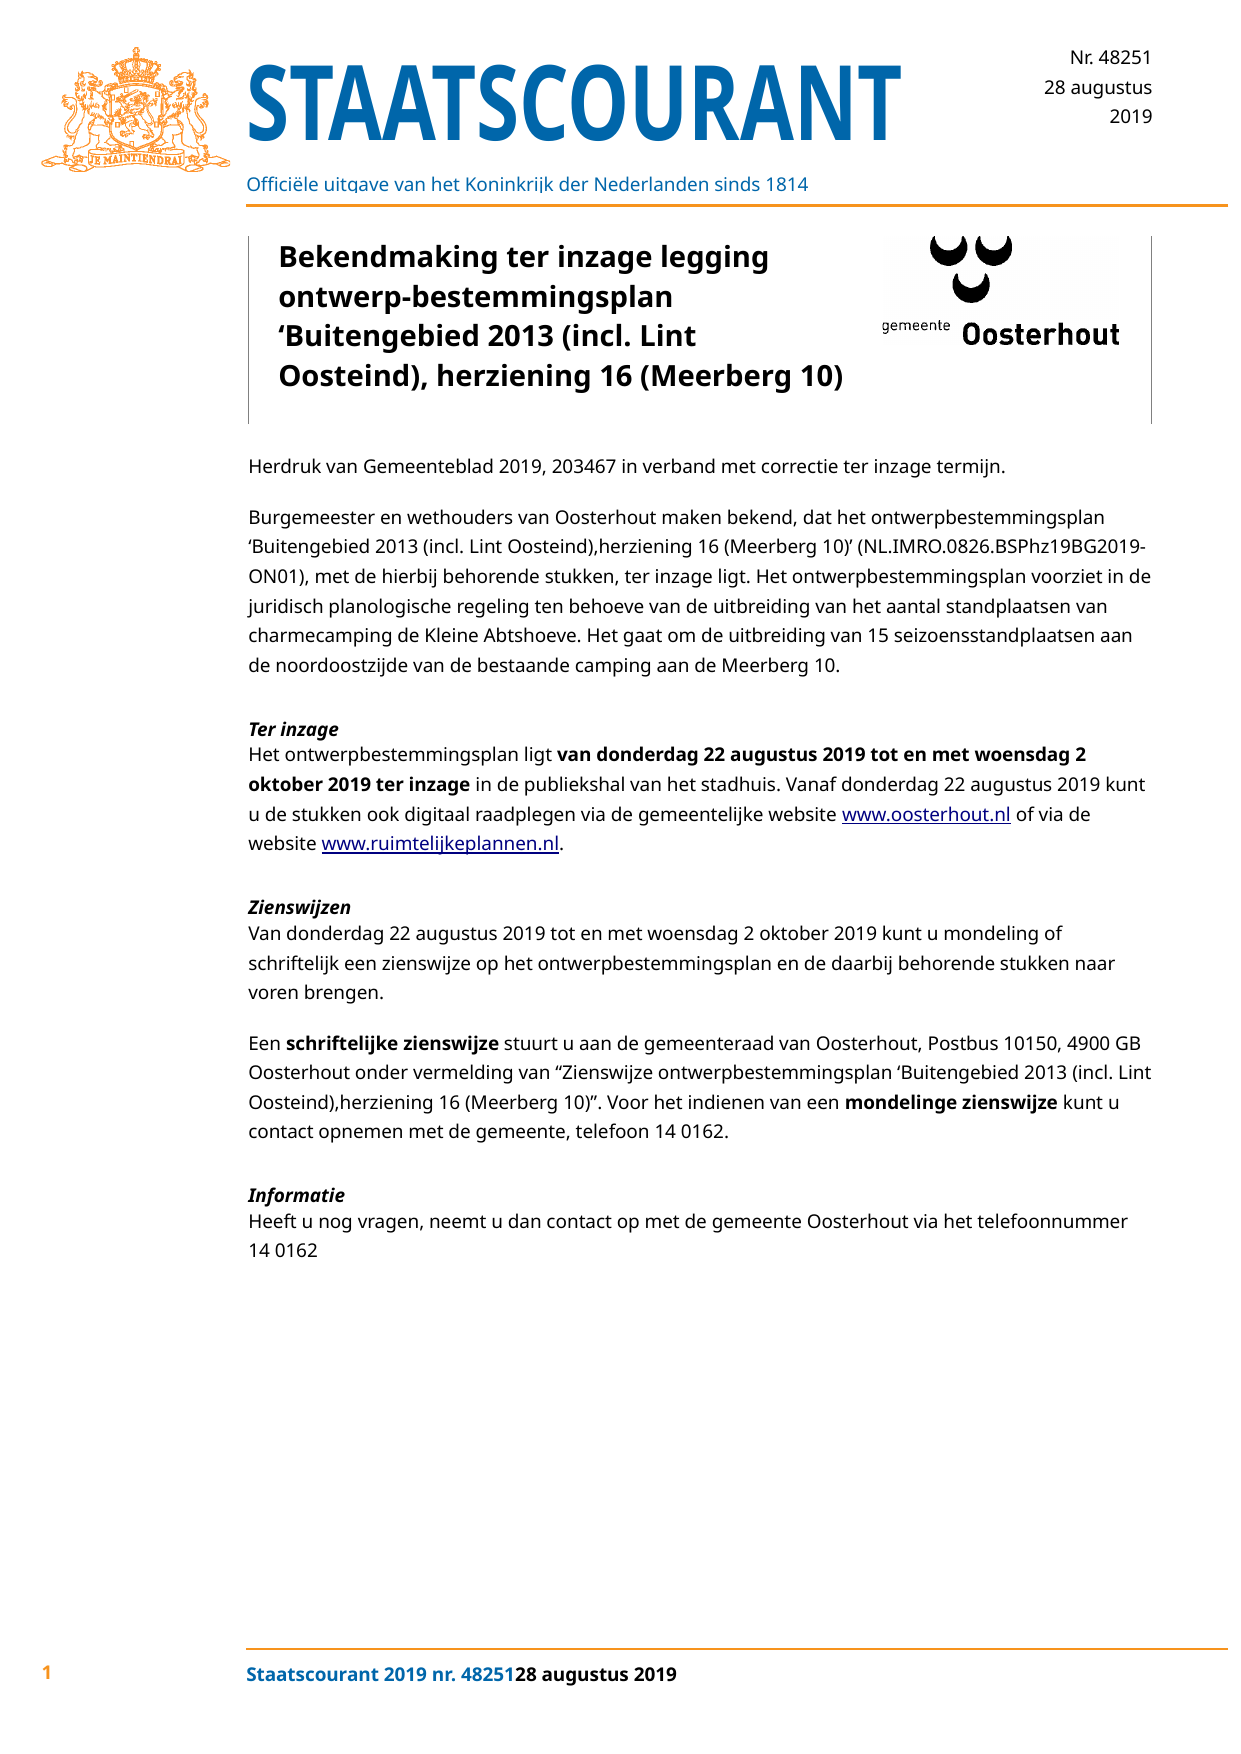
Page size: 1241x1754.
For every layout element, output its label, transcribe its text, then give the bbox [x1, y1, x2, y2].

text Heeft u nog vragen, neemt u dan contact op met de gemeente Oosterhout via het telefoonnummer 14 0162 [248, 1208, 1152, 1263]
text Een schriftelijke zienswijze stuurt u aan de gemeenteraad van Oosterhout, Postbus 10150, 4900 GB Oosterhout onder vermelding van “Zienswijze ontwerpbestemmingsplan ‘Buitengebied 2013 (incl. Lint Oosteind),herziening 16 (Meerberg 10)”. Voor het indienen van een mondelinge zienswijze kunt u contact opnemen met de gemeente, telefoon 14 0162. [248, 1030, 1152, 1144]
text Van donderdag 22 augustus 2019 tot en met woensdag 2 oktober 2019 kunt u mondeling of schriftelijk een zienswijze op het ontwerpbestemmingsplan en de daarbij behorende stukken naar voren brengen. [248, 920, 1152, 1005]
text Burgemeester en wethouders van Oosterhout maken bekend, dat het ontwerpbestemmingsplan ‘Buitengebied 2013 (incl. Lint Oosteind),herziening 16 (Meerberg 10)’ (NL.IMRO.0826.BSPhz19BG2019-ON01), met de hierbij behorende stukken, ter inzage ligt. Het ontwerpbestemmingsplan voorziet in de juridisch planologische regeling ten behoeve van de uitbreiding van het aantal standplaatsen van charmecamping de Kleine Abtshoeve. Het gaat om de uitbreiding van 15 seizoensstandplaatsen aan de noordoostzijde van de bestaande camping aan de Meerberg 10. [248, 504, 1152, 678]
text Het ontwerpbestemmingsplan ligt van donderdag 22 augustus 2019 tot en met woensdag 2 oktober 2019 ter inzage in de publiekshal van het stadhuis. Vanaf donderdag 22 augustus 2019 kunt u de stukken ook digitaal raadplegen via de gemeentelijke website www.oosterhout.nl of via de website www.ruimtelijkeplannen.nl. [248, 742, 1152, 856]
text Zienswijzen [248, 894, 1152, 920]
text Informatie [248, 1182, 1152, 1208]
picture [882, 236, 1119, 345]
picture [41, 47, 231, 172]
table_header Bekendmaking ter inzage legging ontwerp-bestemmingsplan ‘Buitengebied 2013 (incl. Lint Oosteind), herziening 16 (Meerberg 10) [249, 236, 850, 424]
table_header [850, 236, 1151, 424]
text Ter inzage [248, 716, 1152, 742]
text Herdruk van Gemeenteblad 2019, 203467 in verband met correctie ter inzage termijn. [248, 454, 1152, 479]
